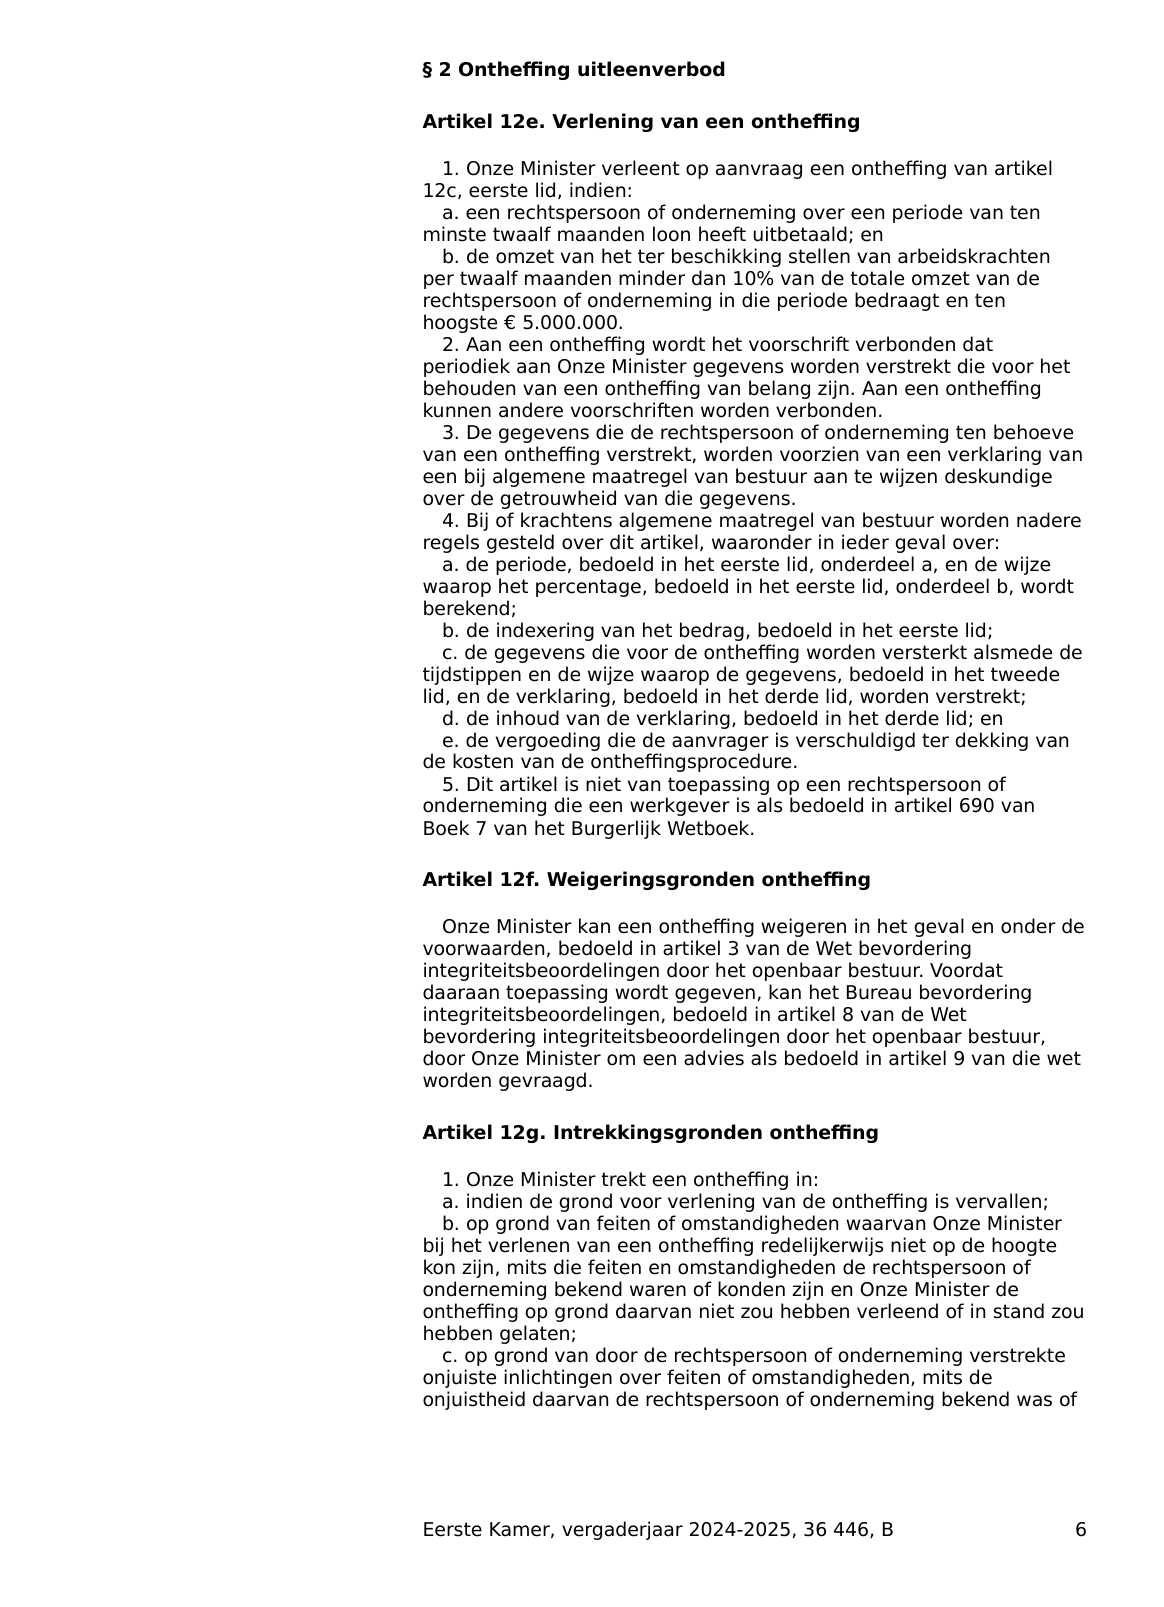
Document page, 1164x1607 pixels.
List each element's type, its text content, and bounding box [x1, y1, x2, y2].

subtitle Artikel 12f. Weigeringsgronden ontheffing [422, 869, 1087, 891]
text a. een rechtspersoon of onderneming over een periode van ten minste twaalf maanden loon heeft uitbetaald; en [422, 202, 1087, 246]
subtitle Artikel 12e. Verlening van een ontheffing [422, 111, 1087, 133]
subtitle Artikel 12g. Intrekkingsgronden ontheffing [422, 1122, 1087, 1144]
text d. de inhoud van de verklaring, bedoeld in het derde lid; en [422, 707, 1087, 729]
text 5. Dit artikel is niet van toepassing op een rechtspersoon of onderneming die een werkgever is als bedoeld in artikel 690 van Boek 7 van het Burgerlijk Wetboek. [422, 773, 1087, 839]
text 4. Bij of krachtens algemene maatregel van bestuur worden nadere regels gesteld over dit artikel, waaronder in ieder geval over: [422, 510, 1087, 554]
text Onze Minister kan een ontheffing weigeren in het geval en onder de voorwaarden, bedoeld in artikel 3 van de Wet bevordering integriteitsbeoordelingen door het openbaar bestuur. Voordat daaraan toepassing wordt gegeven, kan het Bureau bevordering integriteitsbeoordelingen, bedoeld in artikel 8 van de Wet bevordering integriteitsbeoordelingen door het openbaar bestuur, door Onze Minister om een advies als bedoeld in artikel 9 van die wet worden gevraagd. [422, 916, 1087, 1092]
text 2. Aan een ontheffing wordt het voorschrift verbonden dat periodiek aan Onze Minister gegevens worden verstrekt die voor het behouden van een ontheffing van belang zijn. Aan een ontheffing kunnen andere voorschriften worden verbonden. [422, 334, 1087, 422]
subtitle § 2 Ontheffing uitleenverbod [422, 59, 1087, 81]
text b. de indexering van het bedrag, bedoeld in het eerste lid; [422, 619, 1087, 642]
text 3. De gegevens die de rechtspersoon of onderneming ten behoeve van een ontheffing verstrekt, worden voorzien van een verklaring van een bij algemene maatregel van bestuur aan te wijzen deskundige over de getrouwheid van die gegevens. [422, 422, 1087, 510]
text c. de gegevens die voor de ontheffing worden versterkt alsmede de tijdstippen en de wijze waarop de gegevens, bedoeld in het tweede lid, en de verklaring, bedoeld in het derde lid, worden verstrekt; [422, 642, 1087, 707]
text b. op grond van feiten of omstandigheden waarvan Onze Minister bij het verlenen van een ontheffing redelijkerwijs niet op de hoogte kon zijn, mits die feiten en omstandigheden de rechtspersoon of onderneming bekend waren of konden zijn en Onze Minister de ontheffing op grond daarvan niet zou hebben verleend of in stand zou hebben gelaten; [422, 1213, 1087, 1345]
text e. de vergoeding die de aanvrager is verschuldigd ter dekking van de kosten van de ontheffingsprocedure. [422, 729, 1087, 773]
text 1. Onze Minister trekt een ontheffing in: [422, 1169, 1087, 1191]
text a. de periode, bedoeld in het eerste lid, onderdeel a, en de wijze waarop het percentage, bedoeld in het eerste lid, onderdeel b, wordt berekend; [422, 554, 1087, 619]
text a. indien de grond voor verlening van de ontheffing is vervallen; [422, 1191, 1087, 1213]
text b. de omzet van het ter beschikking stellen van arbeidskrachten per twaalf maanden minder dan 10% van de totale omzet van de rechtspersoon of onderneming in die periode bedraagt en ten hoogste € 5.000.000. [422, 246, 1087, 334]
text 1. Onze Minister verleent op aanvraag een ontheffing van artikel 12c, eerste lid, indien: [422, 158, 1087, 202]
text c. op grond van door de rechtspersoon of onderneming verstrekte onjuiste inlichtingen over feiten of omstandigheden, mits de onjuistheid daarvan de rechtspersoon of onderneming bekend was of [422, 1345, 1087, 1411]
